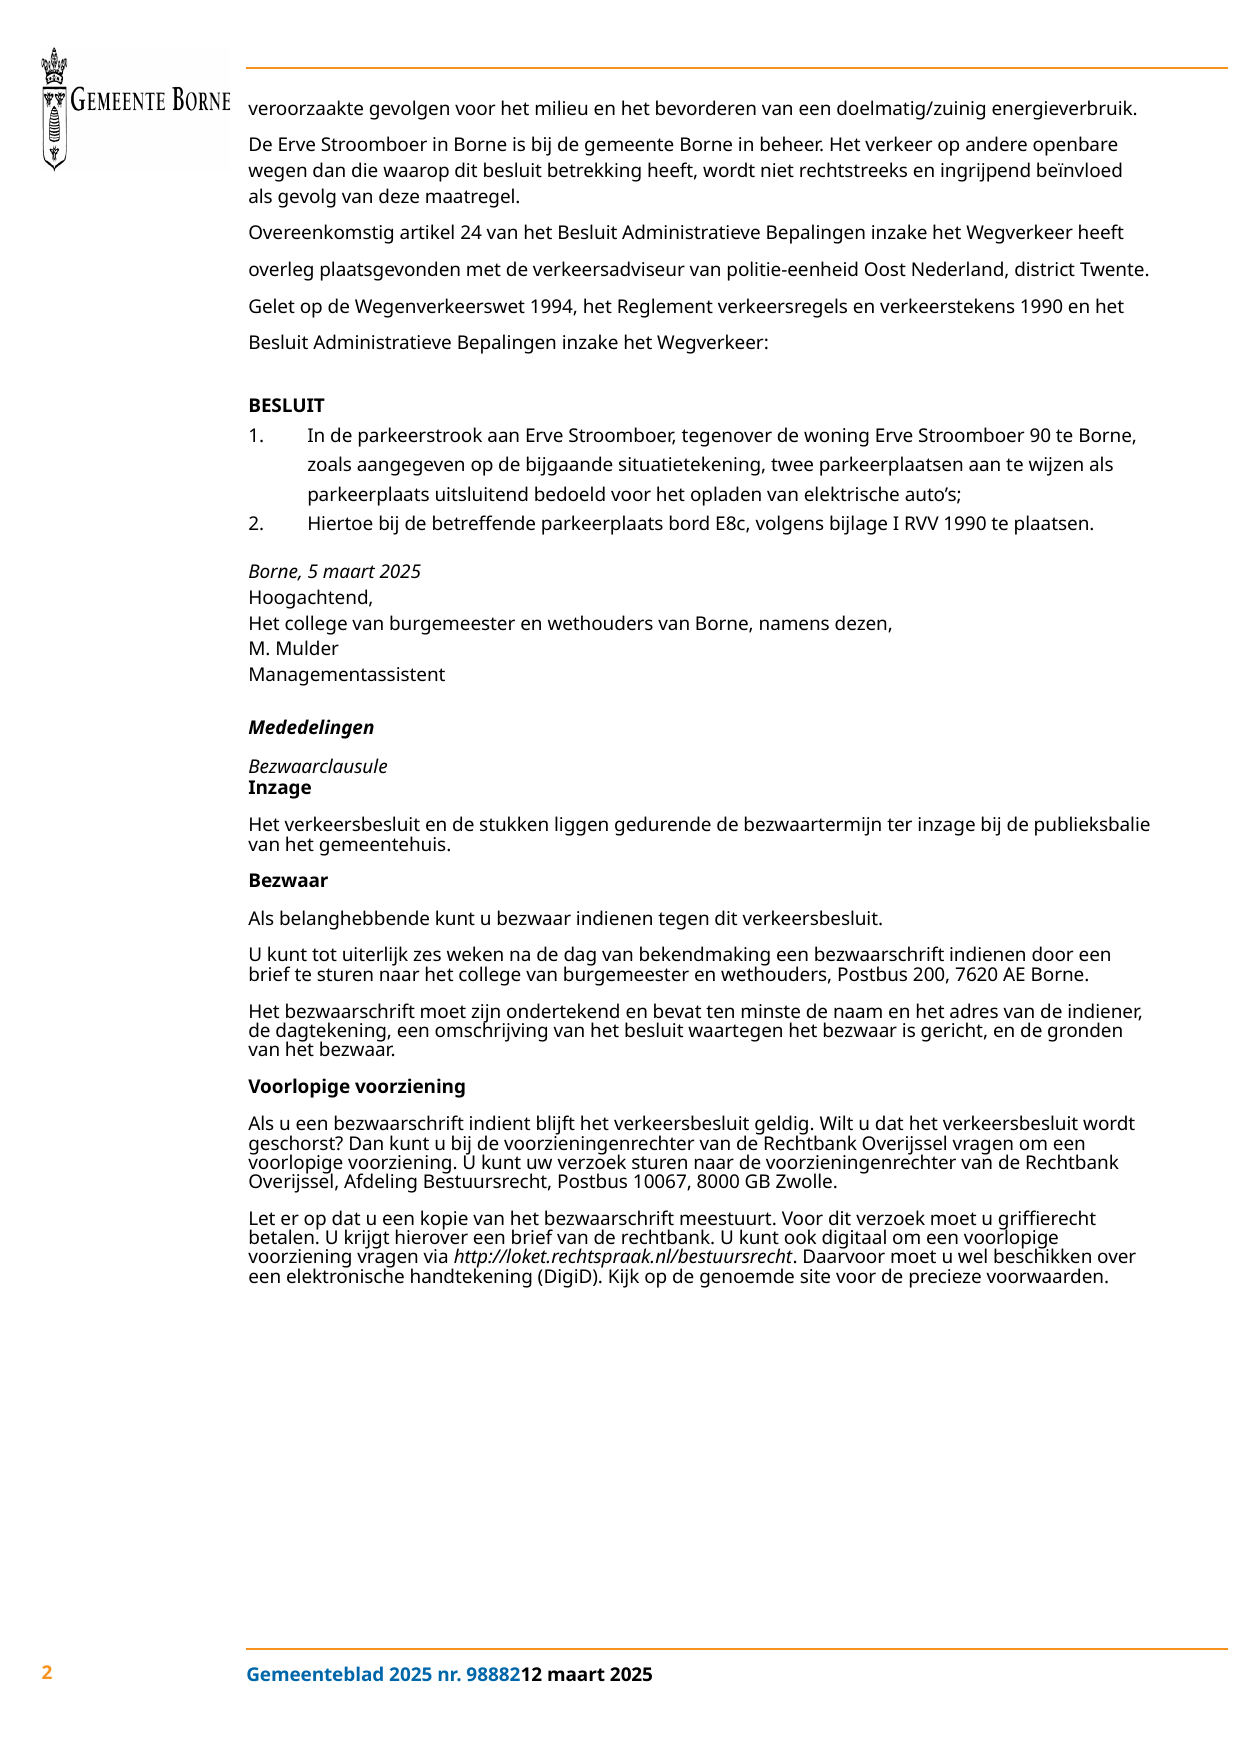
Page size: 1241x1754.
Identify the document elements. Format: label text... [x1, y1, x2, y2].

text Gelet op de Wegenverkeerswet 1994, het Reglement verkeersregels en verkeerstekens 1990 en het [248, 293, 1152, 319]
text Als u een bezwaarschrift indient blijft het verkeersbesluit geldig. Wilt u dat het verkeersbesluit wordt geschorst? Dan kunt u bij de voorzieningenrechter van de Rechtbank Overijssel vragen om een voorlopige voorziening. U kunt uw verzoek sturen naar de voorzieningenrechter van de Rechtbank Overijssel, Afdeling Bestuursrecht, Postbus 10067, 8000 GB Zwolle. [248, 1115, 1152, 1192]
text Mededelingen [248, 714, 1152, 740]
text veroorzaakte gevolgen voor het milieu en het bevorderen van een doelmatig/zuinig energieverbruik. [248, 95, 1152, 121]
text overleg plaatsgevonden met de verkeersadviseur van politie-eenheid Oost Nederland, district Twente. [248, 256, 1152, 282]
text Het bezwaarschrift moet zijn ondertekend en bevat ten minste de naam en het adres van de indiener, de dagtekening, een omschrijving van het besluit waartegen het bezwaar is gericht, en de gronden van het bezwaar. [248, 1003, 1152, 1061]
text Bezwaar [248, 872, 1152, 892]
text Als belanghebbende kunt u bezwaar indienen tegen dit verkeersbesluit. [248, 909, 1152, 929]
list Hiertoe bij de betreffende parkeerplaats bord E8c, volgens bijlage I RVV 1990 te plaatsen. [248, 511, 1152, 536]
text De Erve Stroomboer in Borne is bij de gemeente Borne in beheer. Het verkeer op andere openbare wegen dan die waarop dit besluit betrekking heeft, wordt niet rechtstreeks en ingrijpend beïnvloed als gevolg van deze maatregel. [248, 131, 1152, 209]
list In de parkeerstrook aan Erve Stroomboer, tegenover de woning Erve Stroomboer 90 te Borne, zoals aangegeven op de bijgaande situatietekening, twee parkeerplaatsen aan te wijzen als parkeerplaats uitsluitend bedoeld voor het opladen van elektrische auto’s; [248, 422, 1152, 507]
text M. Mulder [248, 636, 1152, 661]
text Voorlopige voorziening [248, 1078, 1152, 1097]
text Managementassistent [248, 661, 1152, 687]
text Het college van burgemeester en wethouders van Borne, namens dezen, [248, 610, 1152, 636]
text Besluit Administratieve Bepalingen inzake het Wegverkeer: [248, 329, 1152, 355]
text Overeenkomstig artikel 24 van het Besluit Administratieve Bepalingen inzake het Wegverkeer heeft [248, 219, 1152, 245]
text Het verkeersbesluit en de stukken liggen gedurende de bezwaartermijn ter inzage bij de publieksbalie van het gemeentehuis. [248, 816, 1152, 855]
text Borne, 5 maart 2025 [248, 558, 1152, 584]
text Bezwaarclausule [248, 753, 1152, 779]
text BESLUIT [248, 392, 1152, 418]
picture [41, 47, 231, 172]
text Hoogachtend, [248, 584, 1152, 610]
text Let er op dat u een kopie van het bezwaarschrift meestuurt. Voor dit verzoek moet u griffierecht betalen. U krijgt hierover een brief van de rechtbank. U kunt ook digitaal om een voorlopige voorziening vragen via http://loket.rechtspraak.nl/bestuursrecht. Daarvoor moet u wel beschikken over een elektronische handtekening (DigiD). Kijk op de genoemde site voor de precieze voorwaarden. [248, 1210, 1152, 1287]
text Inzage [248, 779, 1152, 798]
text U kunt tot uiterlijk zes weken na de dag van bekendmaking een bezwaarschrift indienen door een brief te sturen naar het college van burgemeester en wethouders, Postbus 200, 7620 AE Borne. [248, 946, 1152, 985]
